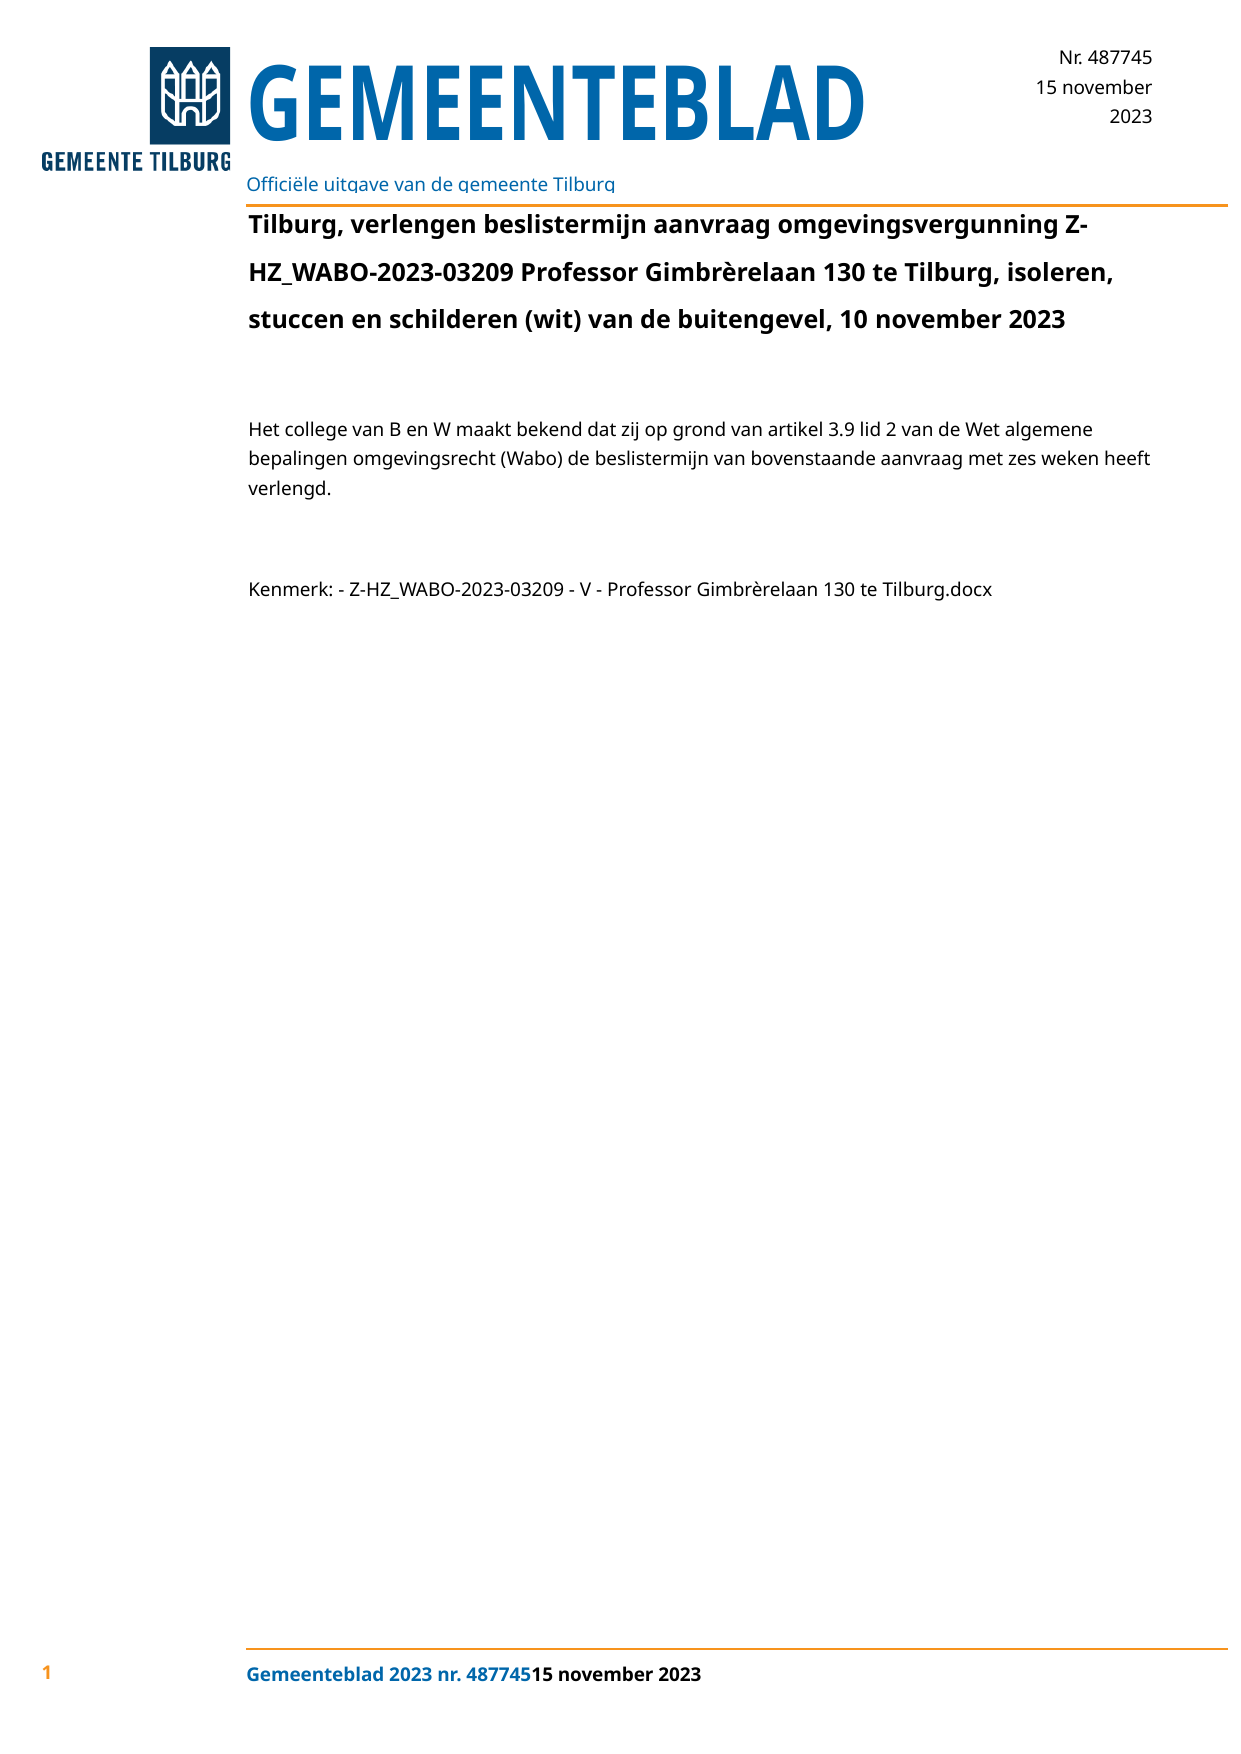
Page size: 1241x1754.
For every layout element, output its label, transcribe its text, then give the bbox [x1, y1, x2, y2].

text Tilburg, verlengen beslistermijn aanvraag omgevingsvergunning Z-HZ_WABO-2023-03209 Professor Gimbrèrelaan 130 te Tilburg, isoleren, stuccen en schilderen (wit) van de buitengevel, 10 november 2023 [248, 207, 1152, 336]
text Het college van B en W maakt bekend dat zij op grond van artikel 3.9 lid 2 van de Wet algemene bepalingen omgevingsrecht (Wabo) de beslistermijn van bovenstaande aanvraag met zes weken heeft verlengd. [248, 416, 1152, 501]
text Kenmerk: - Z-HZ_WABO-2023-03209 - V - Professor Gimbrèrelaan 130 te Tilburg.docx [248, 576, 1152, 602]
picture [41, 47, 231, 172]
